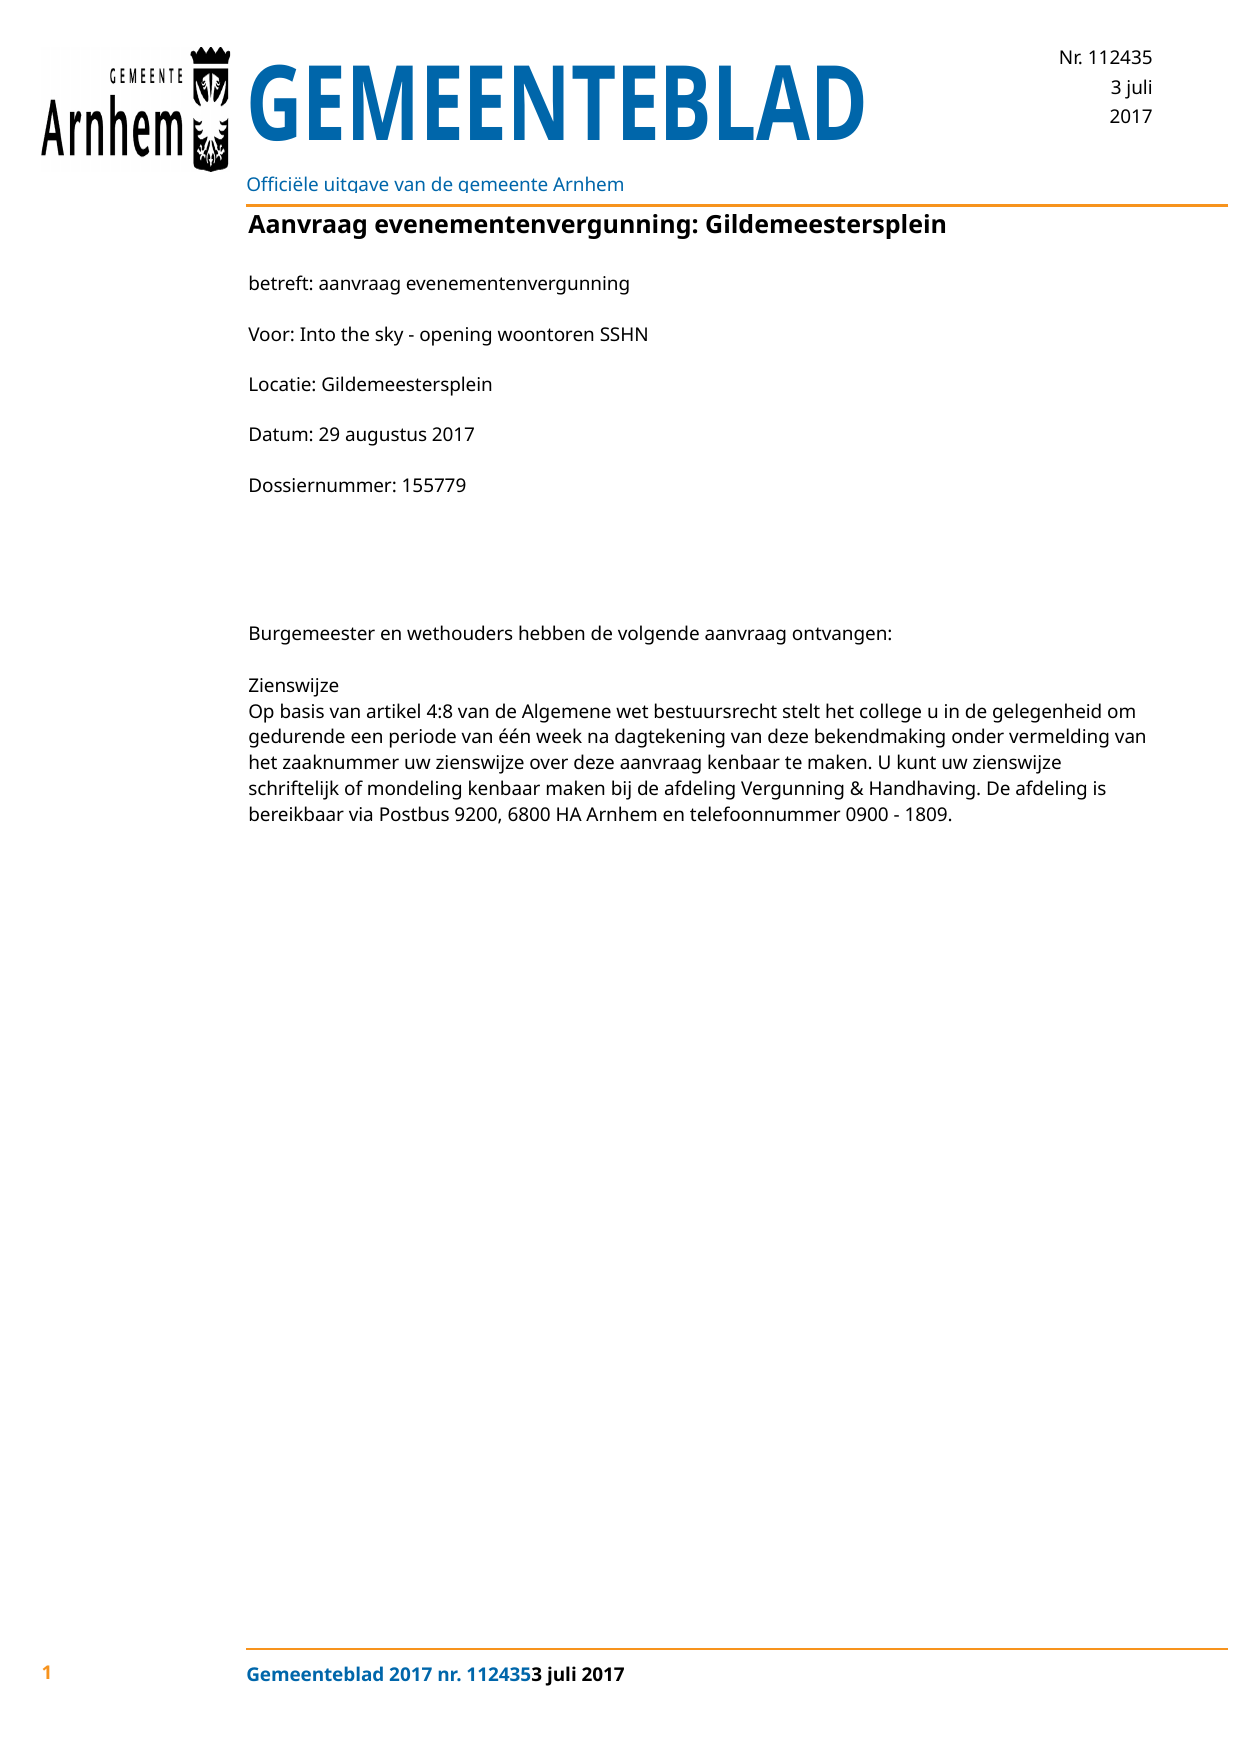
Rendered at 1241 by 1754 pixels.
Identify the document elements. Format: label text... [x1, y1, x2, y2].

text Op basis van artikel 4:8 van de Algemene wet bestuursrecht stelt het college u in de gelegenheid om gedurende een periode van één week na dagtekening van deze bekendmaking onder vermelding van het zaaknummer uw zienswijze over deze aanvraag kenbaar te maken. U kunt uw zienswijze schriftelijk of mondeling kenbaar maken bij de afdeling Vergunning & Handhaving. De afdeling is bereikbaar via Postbus 9200, 6800 HA Arnhem en telefoonnummer 0900 - 1809. [248, 698, 1152, 826]
text Voor: Into the sky - opening woontoren SSHN [248, 321, 1152, 346]
text Datum: 29 augustus 2017 [248, 422, 1152, 447]
text Aanvraag evenementenvergunning: Gildemeestersplein [248, 207, 1152, 241]
text Locatie: Gildemeestersplein [248, 371, 1152, 397]
text Burgemeester en wethouders hebben de volgende aanvraag ontvangen: [248, 621, 1152, 646]
text Dossiernummer: 155779 [248, 472, 1152, 498]
text betreft: aanvraag evenementenvergunning [248, 270, 1152, 296]
picture [41, 47, 231, 172]
text Zienswijze [248, 672, 1152, 698]
